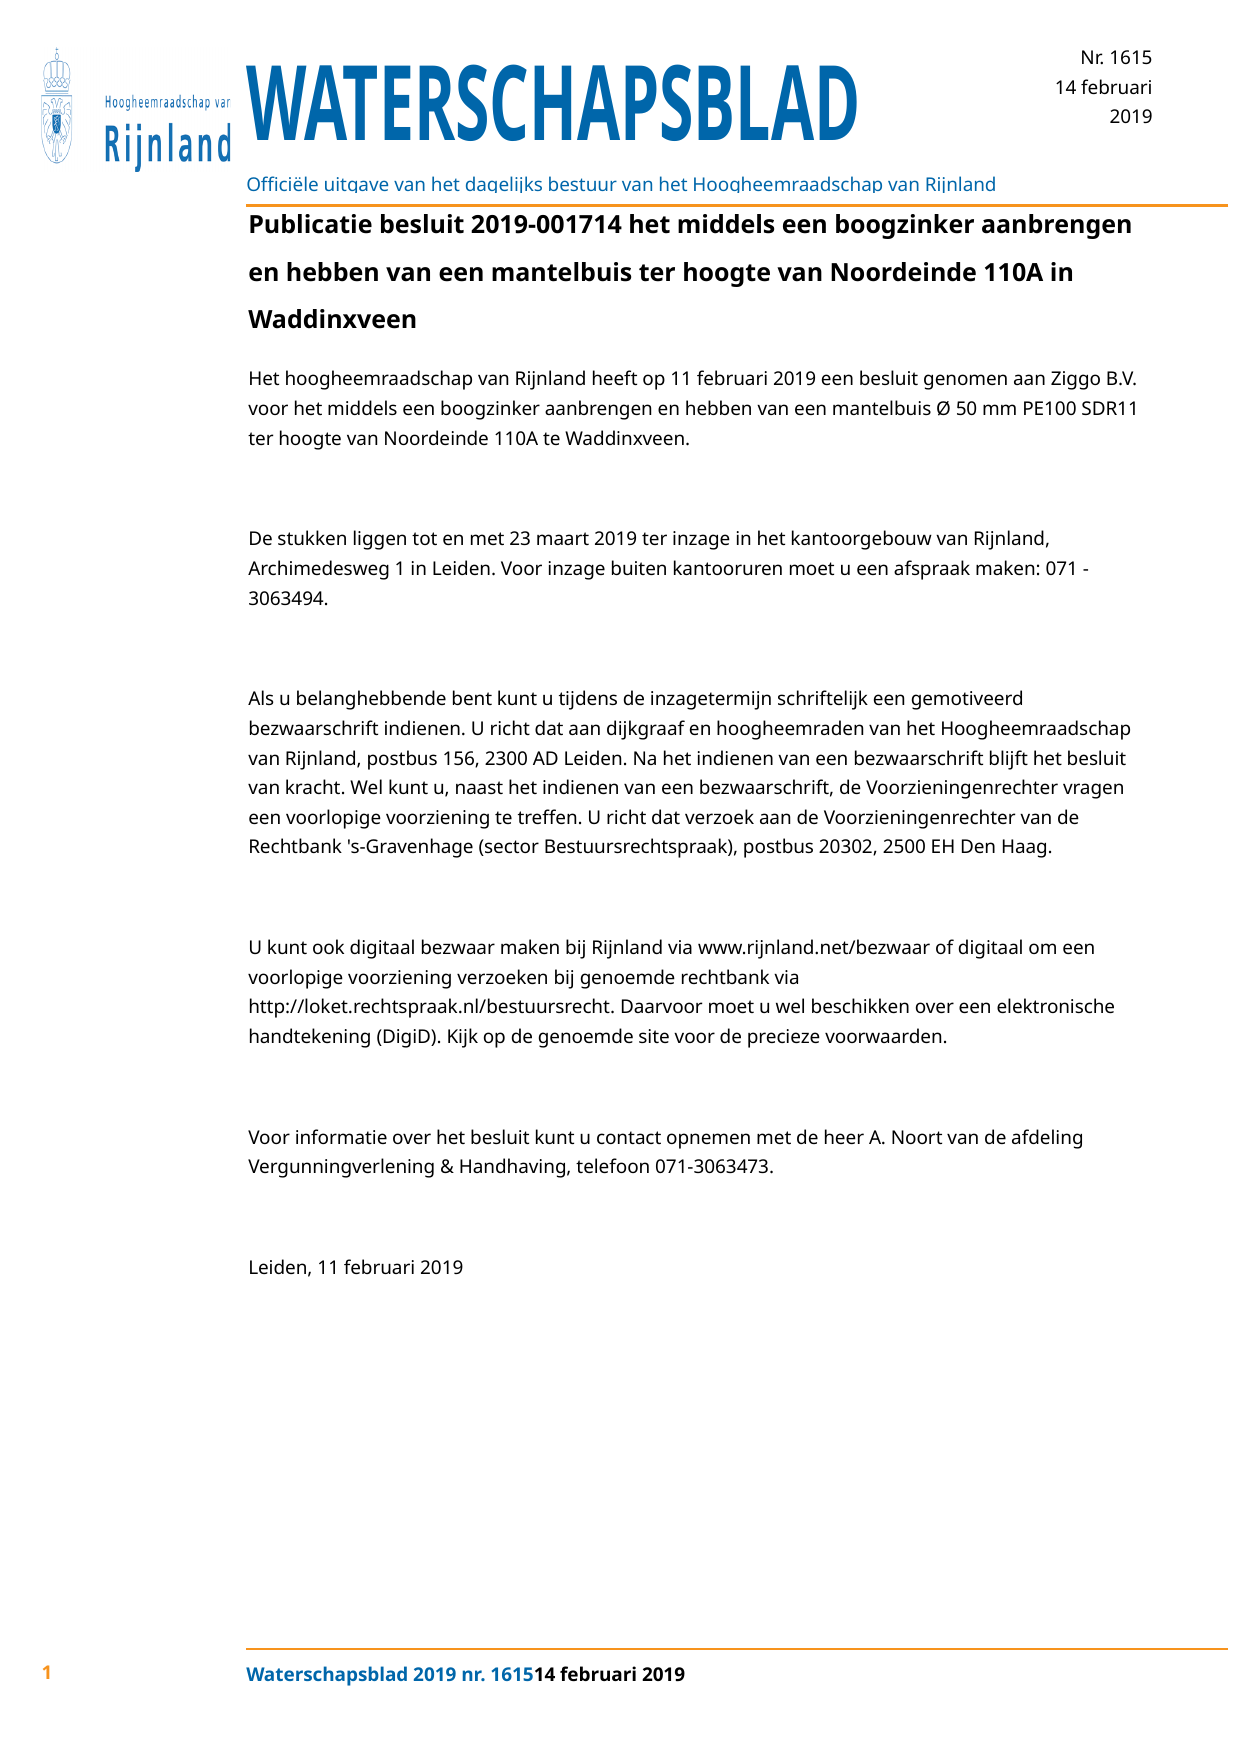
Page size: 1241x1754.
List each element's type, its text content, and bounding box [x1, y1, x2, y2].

text U kunt ook digitaal bezwaar maken bij Rijnland via www.rijnland.net/bezwaar of digitaal om een voorlopige voorziening verzoeken bij genoemde rechtbank via http://loket.rechtspraak.nl/bestuursrecht. Daarvoor moet u wel beschikken over een elektronische handtekening (DigiD). Kijk op de genoemde site voor de precieze voorwaarden. [248, 934, 1152, 1049]
text Publicatie besluit 2019-001714 het middels een boogzinker aanbrengen en hebben van een mantelbuis ter hoogte van Noordeinde 110A in Waddinxveen [248, 207, 1152, 336]
text Voor informatie over het besluit kunt u contact opnemen met de heer A. Noort van de afdeling Vergunningverlening & Handhaving, telefoon 071-3063473. [248, 1124, 1152, 1179]
text Als u belanghebbende bent kunt u tijdens de inzagetermijn schriftelijk een gemotiveerd bezwaarschrift indienen. U richt dat aan dijkgraaf en hoogheemraden van het Hoogheemraadschap van Rijnland, postbus 156, 2300 AD Leiden. Na het indienen van een bezwaarschrift blijft het besluit van kracht. Wel kunt u, naast het indienen van een bezwaarschrift, de Voorzieningenrechter vragen een voorlopige voorziening te treffen. U richt dat verzoek aan de Voorzieningenrechter van de Rechtbank 's-Gravenhage (sector Bestuursrechtspraak), postbus 20302, 2500 EH Den Haag. [248, 686, 1152, 859]
text De stukken liggen tot en met 23 maart 2019 ter inzage in het kantoorgebouw van Rijnland, Archimedesweg 1 in Leiden. Voor inzage buiten kantooruren moet u een afspraak maken: 071 - 3063494. [248, 526, 1152, 610]
picture [41, 47, 231, 172]
text Het hoogheemraadschap van Rijnland heeft op 11 februari 2019 een besluit genomen aan Ziggo B.V. voor het middels een boogzinker aanbrengen en hebben van een mantelbuis Ø 50 mm PE100 SDR11 ter hoogte van Noordeinde 110A te Waddinxveen. [248, 366, 1152, 450]
text Leiden, 11 februari 2019 [248, 1254, 1152, 1280]
